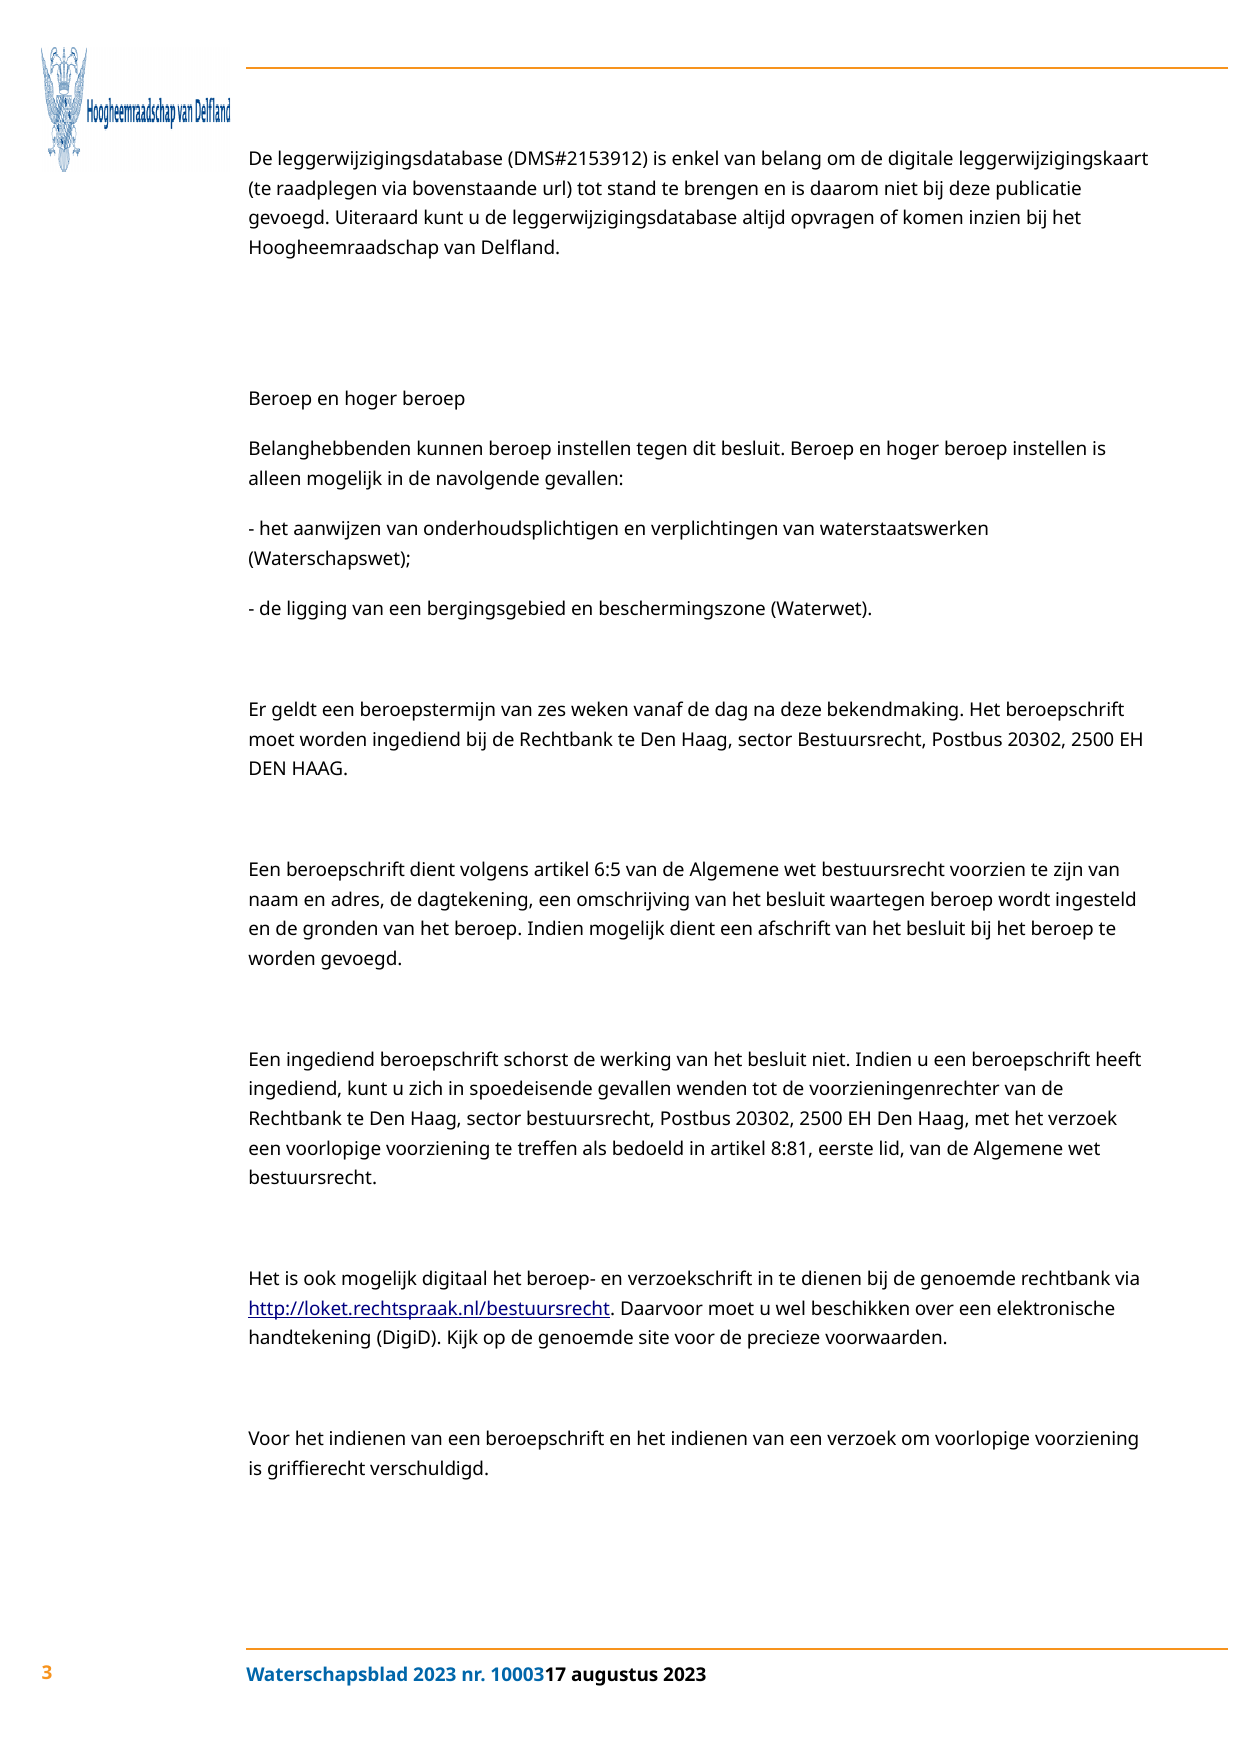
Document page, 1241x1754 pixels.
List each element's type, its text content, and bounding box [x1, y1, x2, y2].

text Er geldt een beroepstermijn van zes weken vanaf de dag na deze bekendmaking. Het beroepschrift moet worden ingediend bij de Rechtbank te Den Haag, sector Bestuursrecht, Postbus 20302, 2500 EH DEN HAAG. [248, 696, 1152, 781]
text Het is ook mogelijk digitaal het beroep- en verzoekschrift in te dienen bij de genoemde rechtbank via http://loket.rechtspraak.nl/bestuursrecht. Daarvoor moet u wel beschikken over een elektronische handtekening (DigiD). Kijk op de genoemde site voor de precieze voorwaarden. [248, 1265, 1152, 1350]
text De leggerwijzigingsdatabase (DMS#2153912) is enkel van belang om de digitale leggerwijzigingskaart (te raadplegen via bovenstaande url) tot stand te brengen en is daarom niet bij deze publicatie gevoegd. Uiteraard kunt u de leggerwijzigingsdatabase altijd opvragen of komen inzien bij het Hoogheemraadschap van Delfland. [248, 145, 1152, 260]
text Een beroepschrift dient volgens artikel 6:5 van de Algemene wet bestuursrecht voorzien te zijn van naam en adres, de dagtekening, een omschrijving van het besluit waartegen beroep wordt ingesteld en de gronden van het beroep. Indien mogelijk dient een afschrift van het besluit bij het beroep te worden gevoegd. [248, 856, 1152, 971]
text - de ligging van een bergingsgebied en beschermingszone (Waterwet). [248, 596, 1152, 621]
picture [41, 47, 231, 172]
text Een ingediend beroepschrift schorst de werking van het besluit niet. Indien u een beroepschrift heeft ingediend, kunt u zich in spoedeisende gevallen wenden tot de voorzieningenrechter van de Rechtbank te Den Haag, sector bestuursrecht, Postbus 20302, 2500 EH Den Haag, met het verzoek een voorlopige voorziening te treffen als bedoeld in artikel 8:81, eerste lid, van de Algemene wet bestuursrecht. [248, 1046, 1152, 1190]
text Belanghebbenden kunnen beroep instellen tegen dit besluit. Beroep en hoger beroep instellen is alleen mogelijk in de navolgende gevallen: [248, 436, 1152, 491]
text Beroep en hoger beroep [248, 385, 1152, 411]
text Voor het indienen van een beroepschrift en het indienen van een verzoek om voorlopige voorziening is griffierecht verschuldigd. [248, 1425, 1152, 1481]
text - het aanwijzen van onderhoudsplichtigen en verplichtingen van waterstaatswerken (Waterschapswet); [248, 516, 1152, 571]
